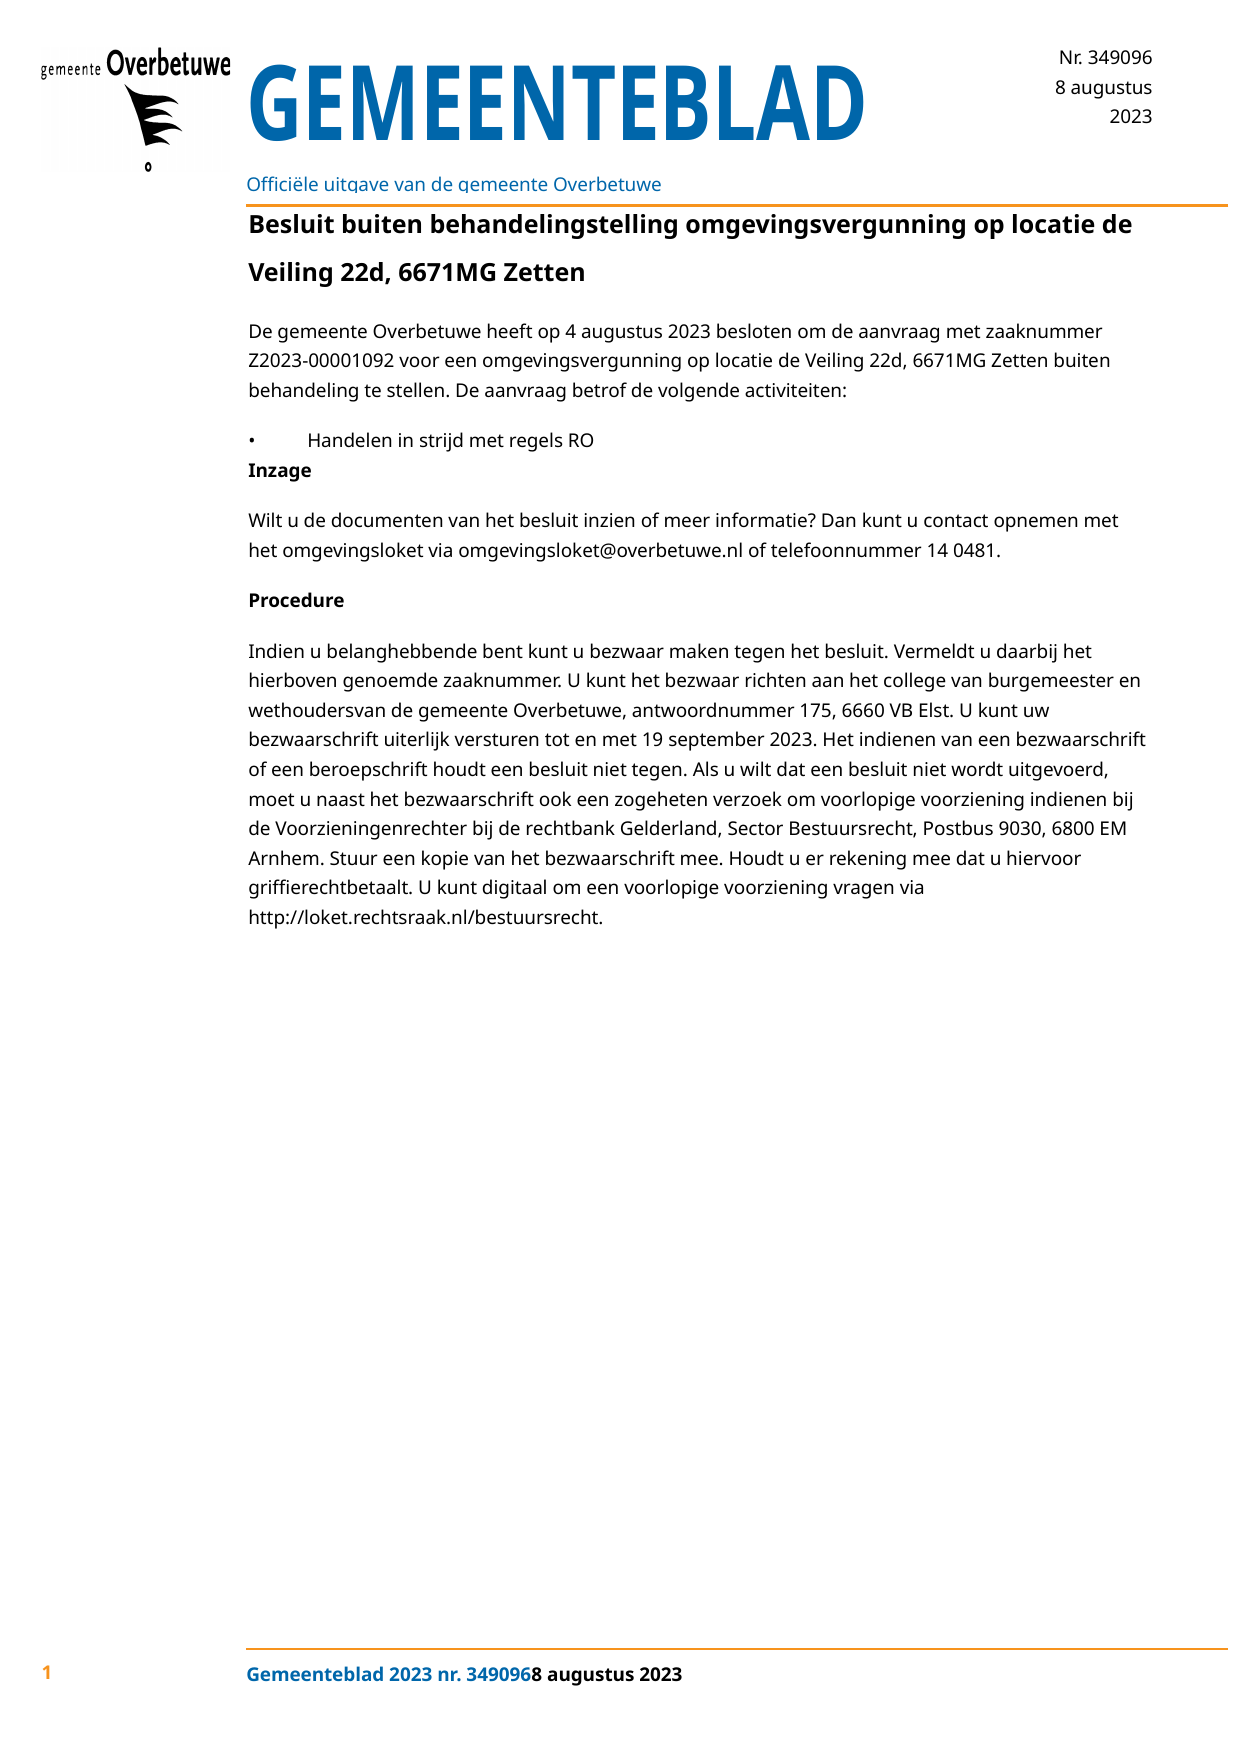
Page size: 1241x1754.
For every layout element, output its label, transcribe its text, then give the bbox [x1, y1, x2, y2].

text Indien u belanghebbende bent kunt u bezwaar maken tegen het besluit. Vermeldt u daarbij het hierboven genoemde zaaknummer. U kunt het bezwaar richten aan het college van burgemeester en wethoudersvan de gemeente Overbetuwe, antwoordnummer 175, 6660 VB Elst. U kunt uw bezwaarschrift uiterlijk versturen tot en met 19 september 2023. Het indienen van een bezwaarschrift of een beroepschrift houdt een besluit niet tegen. Als u wilt dat een besluit niet wordt uitgevoerd, moet u naast het bezwaarschrift ook een zogeheten verzoek om voorlopige voorziening indienen bij de Voorzieningenrechter bij de rechtbank Gelderland, Sector Bestuursrecht, Postbus 9030, 6800 EM Arnhem. Stuur een kopie van het bezwaarschrift mee. Houdt u er rekening mee dat u hiervoor griffierechtbetaalt. U kunt digitaal om een voorlopige voorziening vragen via http://loket.rechtsraak.nl/bestuursrecht. [248, 638, 1152, 930]
text De gemeente Overbetuwe heeft op 4 augustus 2023 besloten om de aanvraag met zaaknummer Z2023-00001092 voor een omgevingsvergunning op locatie de Veiling 22d, 6671MG Zetten buiten behandeling te stellen. De aanvraag betrof de volgende activiteiten: [248, 318, 1152, 403]
text Procedure [248, 587, 1152, 613]
text Wilt u de documenten van het besluit inzien of meer informatie? Dan kunt u contact opnemen met het omgevingsloket via omgevingsloket@overbetuwe.nl of telefoonnummer 14 0481. [248, 507, 1152, 563]
text Besluit buiten behandelingstelling omgevingsvergunning op locatie de Veiling 22d, 6671MG Zetten [248, 207, 1152, 288]
list Handelen in strijd met regels RO [248, 427, 1152, 453]
text Inzage [248, 457, 1152, 483]
picture [41, 47, 231, 172]
